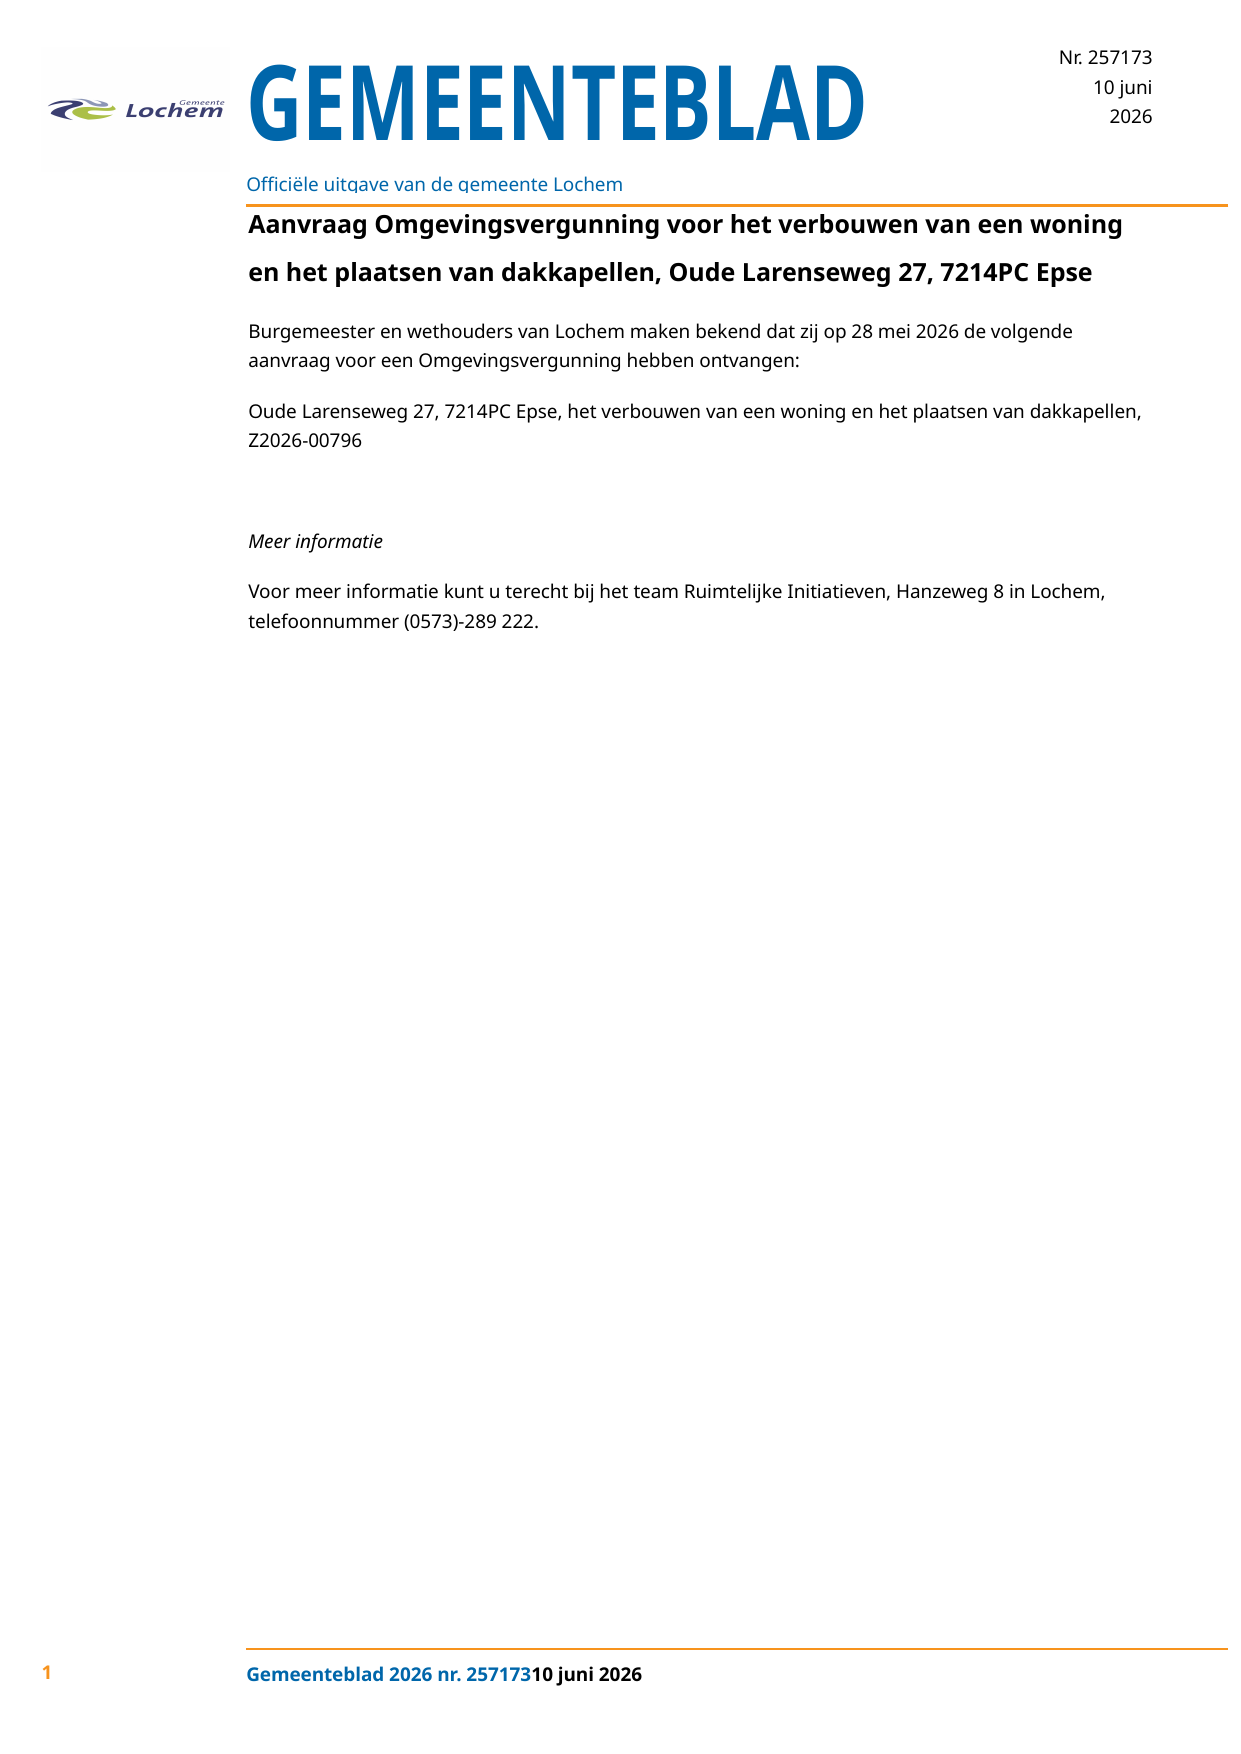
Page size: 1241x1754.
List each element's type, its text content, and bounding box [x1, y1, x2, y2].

text Voor meer informatie kunt u terecht bij het team Ruimtelijke Initiatieven, Hanzeweg 8 in Lochem, telefoonnummer (0573)-289 222. [248, 579, 1152, 634]
picture [41, 47, 231, 172]
text Oude Larenseweg 27, 7214PC Epse, het verbouwen van een woning en het plaatsen van dakkapellen, Z2026-00796 [248, 398, 1152, 453]
text Aanvraag Omgevingsvergunning voor het verbouwen van een woning en het plaatsen van dakkapellen, Oude Larenseweg 27, 7214PC Epse [248, 207, 1152, 288]
text Meer informatie [248, 528, 1152, 554]
text Burgemeester en wethouders van Lochem maken bekend dat zij op 28 mei 2026 de volgende aanvraag voor een Omgevingsvergunning hebben ontvangen: [248, 318, 1152, 373]
